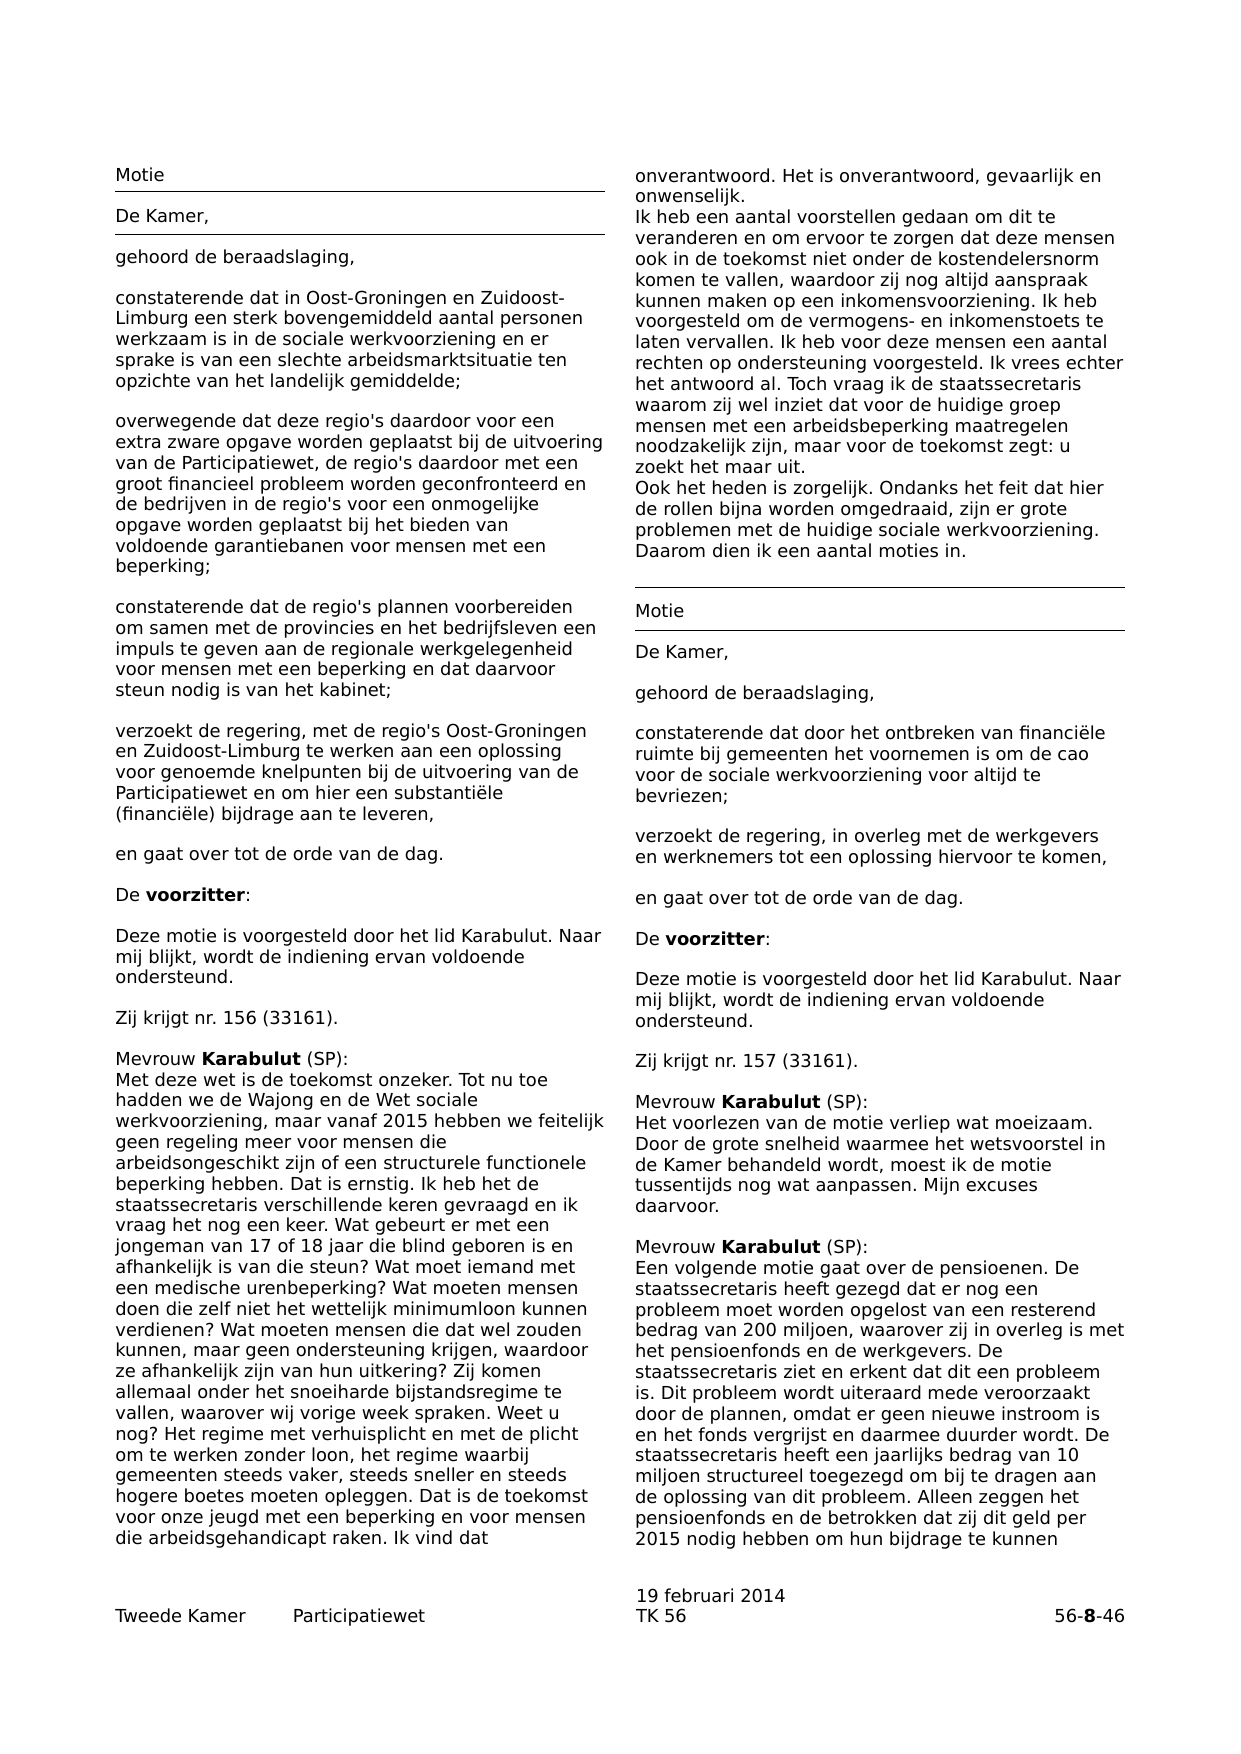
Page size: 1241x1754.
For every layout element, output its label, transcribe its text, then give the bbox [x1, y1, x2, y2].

text en gaat over tot de orde van de dag. [635, 888, 1125, 908]
text constaterende dat de regio's plannen voorbereiden om samen met de provincies en het bedrijfsleven een impuls te geven aan de regionale werkgelegenheid voor mensen met een beperking en dat daarvoor steun nodig is van het kabinet; [115, 597, 605, 701]
text onverantwoord. Het is onverantwoord, gevaarlijk en onwenselijk. [635, 165, 1125, 207]
text Deze motie is voorgesteld door het lid Karabulut. Naar mij blijkt, wordt de indiening ervan voldoende ondersteund. [115, 926, 605, 988]
text gehoord de beraadslaging, [635, 682, 1125, 703]
text Motie [115, 165, 605, 186]
text De voorzitter: [635, 928, 1125, 949]
text constaterende dat door het ontbreken van financiële ruimte bij gemeenten het voornemen is om de cao voor de sociale werkvoorziening voor altijd te bevriezen; [635, 723, 1125, 806]
text en gaat over tot de orde van de dag. [115, 844, 605, 865]
text De Kamer, [635, 642, 1125, 662]
text De Kamer, [115, 206, 605, 227]
text Zij krijgt nr. 156 (33161). [115, 1008, 605, 1029]
text Motie [635, 601, 1125, 622]
text Ik heb een aantal voorstellen gedaan om dit te veranderen en om ervoor te zorgen dat deze mensen ook in de toekomst niet onder de kostendelersnorm komen te vallen, waardoor zij nog altijd aanspraak kunnen maken op een inkomensvoorziening. Ik heb voorgesteld om de vermogens- en inkomenstoets te laten vervallen. Ik heb voor deze mensen een aantal rechten op ondersteuning voorgesteld. Ik vrees echter het antwoord al. Toch vraag ik de staatssecretaris waarom zij wel inziet dat voor de huidige groep mensen met een arbeidsbeperking maatregelen noodzakelijk zijn, maar voor de toekomst zegt: u zoekt het maar uit. [635, 207, 1125, 478]
text De voorzitter: [115, 885, 605, 906]
text gehoord de beraadslaging, [115, 247, 605, 267]
text Zij krijgt nr. 157 (33161). [635, 1051, 1125, 1072]
text verzoekt de regering, in overleg met de werkgevers en werknemers tot een oplossing hiervoor te komen, [635, 826, 1125, 868]
text verzoekt de regering, met de regio's Oost-Groningen en Zuidoost-Limburg te werken aan een oplossing voor genoemde knelpunten bij de uitvoering van de Participatiewet en om hier een substantiële (financiële) bijdrage aan te leveren, [115, 721, 605, 824]
text Mevrouw Karabulut (SP): [115, 1049, 605, 1069]
text constaterende dat in Oost-Groningen en Zuidoost-Limburg een sterk bovengemiddeld aantal personen werkzaam is in de sociale werkvoorziening en er sprake is van een slechte arbeidsmarktsituatie ten opzichte van het landelijk gemiddelde; [115, 287, 605, 391]
text overwegende dat deze regio's daardoor voor een extra zware opgave worden geplaatst bij de uitvoering van de Participatiewet, de regio's daardoor met een groot financieel probleem worden geconfronteerd en de bedrijven in de regio's voor een onmogelijke opgave worden geplaatst bij het bieden van voldoende garantiebanen voor mensen met een beperking; [115, 411, 605, 577]
text Een volgende motie gaat over de pensioenen. De staatssecretaris heeft gezegd dat er nog een probleem moet worden opgelost van een resterend bedrag van 200 miljoen, waarover zij in overleg is met het pensioenfonds en de werkgevers. De staatssecretaris ziet en erkent dat dit een probleem is. Dit probleem wordt uiteraard mede veroorzaakt door de plannen, omdat er geen nieuwe instroom is en het fonds vergrijst en daarmee duurder wordt. De staatssecretaris heeft een jaarlijks bedrag van 10 miljoen structureel toegezegd om bij te dragen aan de oplossing van dit probleem. Alleen zeggen het pensioenfonds en de betrokken dat zij dit geld per 2015 nodig hebben om hun bijdrage te kunnen [635, 1258, 1125, 1549]
text Mevrouw Karabulut (SP): [635, 1237, 1125, 1258]
text Ook het heden is zorgelijk. Ondanks het feit dat hier de rollen bijna worden omgedraaid, zijn er grote problemen met de huidige sociale werkvoorziening. Daarom dien ik een aantal moties in. [635, 478, 1125, 561]
text Het voorlezen van de motie verliep wat moeizaam. Door de grote snelheid waarmee het wetsvoorstel in de Kamer behandeld wordt, moest ik de motie tussentijds nog wat aanpassen. Mijn excuses daarvoor. [635, 1113, 1125, 1217]
text Deze motie is voorgesteld door het lid Karabulut. Naar mij blijkt, wordt de indiening ervan voldoende ondersteund. [635, 969, 1125, 1031]
text Met deze wet is de toekomst onzeker. Tot nu toe hadden we de Wajong en de Wet sociale werkvoorziening, maar vanaf 2015 hebben we feitelijk geen regeling meer voor mensen die arbeidsongeschikt zijn of een structurele functionele beperking hebben. Dat is ernstig. Ik heb het de staatssecretaris verschillende keren gevraagd en ik vraag het nog een keer. Wat gebeurt er met een jongeman van 17 of 18 jaar die blind geboren is en afhankelijk is van die steun? Wat moet iemand met een medische urenbeperking? Wat moeten mensen doen die zelf niet het wettelijk minimumloon kunnen verdienen? Wat moeten mensen die dat wel zouden kunnen, maar geen ondersteuning krijgen, waardoor ze afhankelijk zijn van hun uitkering? Zij komen allemaal onder het snoeiharde bijstandsregime te vallen, waarover wij vorige week spraken. Weet u nog? Het regime met verhuisplicht en met de plicht om te werken zonder loon, het regime waarbij gemeenten steeds vaker, steeds sneller en steeds hogere boetes moeten opleggen. Dat is de toekomst voor onze jeugd met een beperking en voor mensen die arbeidsgehandicapt raken. Ik vind dat [115, 1069, 605, 1548]
text Mevrouw Karabulut (SP): [635, 1092, 1125, 1113]
